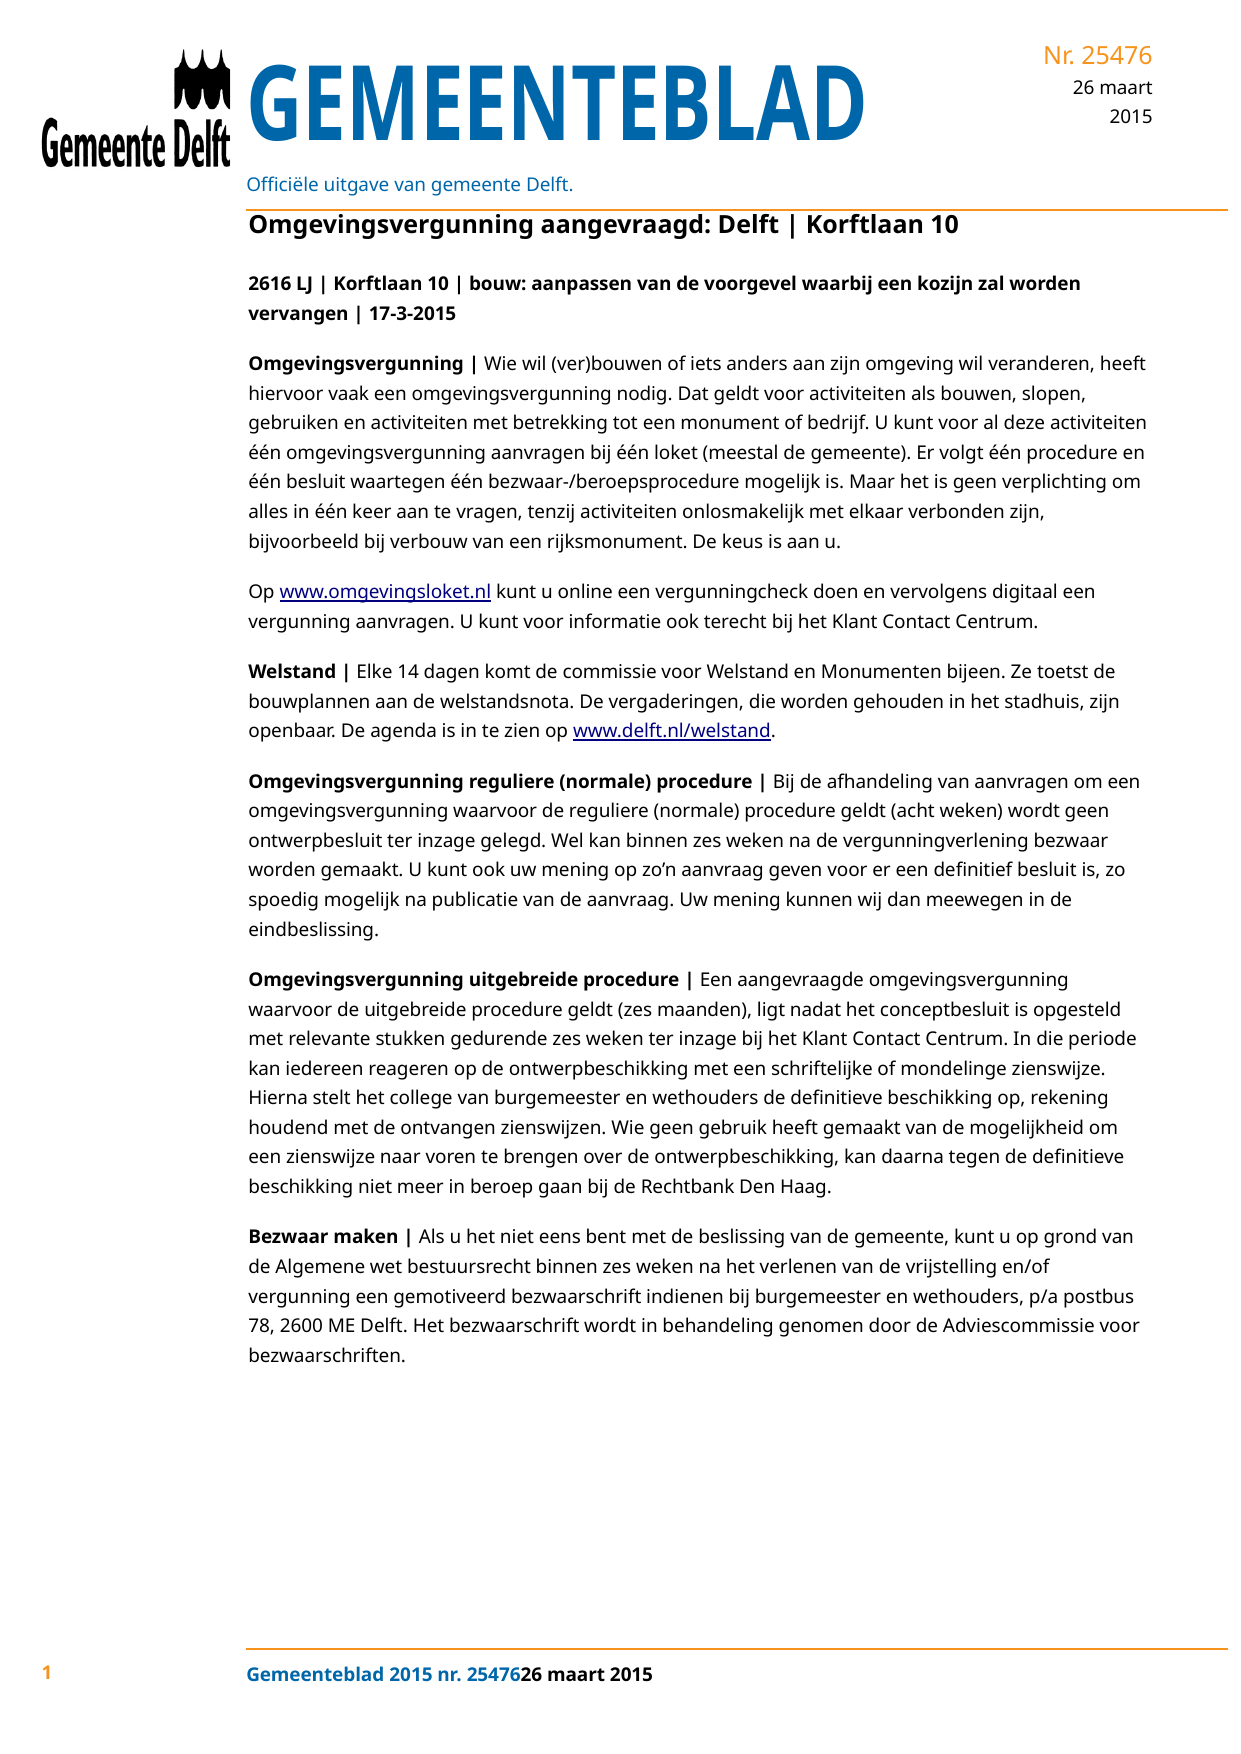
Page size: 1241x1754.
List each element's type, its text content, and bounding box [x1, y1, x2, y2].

text Bezwaar maken | Als u het niet eens bent met de beslissing van de gemeente, kunt u op grond van de Algemene wet bestuursrecht binnen zes weken na het verlenen van de vrijstelling en/of vergunning een gemotiveerd bezwaarschrift indienen bij burgemeester en wethouders, p/a postbus 78, 2600 ME Delft. Het bezwaarschrift wordt in behandeling genomen door de Adviescommissie voor bezwaarschriften. [248, 1224, 1152, 1368]
text Omgevingsvergunning | Wie wil (ver)bouwen of iets anders aan zijn omgeving wil veranderen, heeft hiervoor vaak een omgevingsvergunning nodig. Dat geldt voor activiteiten als bouwen, slopen, gebruiken en activiteiten met betrekking tot een monument of bedrijf. U kunt voor al deze activiteiten één omgevingsvergunning aanvragen bij één loket (meestal de gemeente). Er volgt één procedure en één besluit waartegen één bezwaar-/beroepsprocedure mogelijk is. Maar het is geen verplichting om alles in één keer aan te vragen, tenzij activiteiten onlosmakelijk met elkaar verbonden zijn, bijvoorbeeld bij verbouw van een rijksmonument. De keus is aan u. [248, 350, 1152, 553]
picture [41, 47, 231, 172]
text 2616 LJ | Korftlaan 10 | bouw: aanpassen van de voorgevel waarbij een kozijn zal worden vervangen | 17-3-2015 [248, 270, 1152, 326]
text Op www.omgevingsloket.nl kunt u online een vergunningcheck doen en vervolgens digitaal een vergunning aanvragen. U kunt voor informatie ook terecht bij het Klant Contact Centrum. [248, 578, 1152, 633]
text Omgevingsvergunning uitgebreide procedure | Een aangevraagde omgevingsvergunning waarvoor de uitgebreide procedure geldt (zes maanden), ligt nadat het conceptbesluit is opgesteld met relevante stukken gedurende zes weken ter inzage bij het Klant Contact Centrum. In die periode kan iedereen reageren op de ontwerpbeschikking met een schriftelijke of mondelinge zienswijze. Hierna stelt het college van burgemeester en wethouders de definitieve beschikking op, rekening houdend met de ontvangen zienswijzen. Wie geen gebruik heeft gemaakt van de mogelijkheid om een zienswijze naar voren te brengen over de ontwerpbeschikking, kan daarna tegen de definitieve beschikking niet meer in beroep gaan bij de Rechtbank Den Haag. [248, 966, 1152, 1199]
text Omgevingsvergunning reguliere (normale) procedure | Bij de afhandeling van aanvragen om een omgevingsvergunning waarvoor de reguliere (normale) procedure geldt (acht weken) wordt geen ontwerpbesluit ter inzage gelegd. Wel kan binnen zes weken na de vergunningverlening bezwaar worden gemaakt. U kunt ook uw mening op zo’n aanvraag geven voor er een definitief besluit is, zo spoedig mogelijk na publicatie van de aanvraag. Uw mening kunnen wij dan meewegen in de eindbeslissing. [248, 768, 1152, 941]
text Omgevingsvergunning aangevraagd: Delft | Korftlaan 10 [248, 211, 1152, 241]
text Welstand | Elke 14 dagen komt de commissie voor Welstand en Monumenten bijeen. Ze toetst de bouwplannen aan de welstandsnota. De vergaderingen, die worden gehouden in het stadhuis, zijn openbaar. De agenda is in te zien op www.delft.nl/welstand. [248, 658, 1152, 743]
